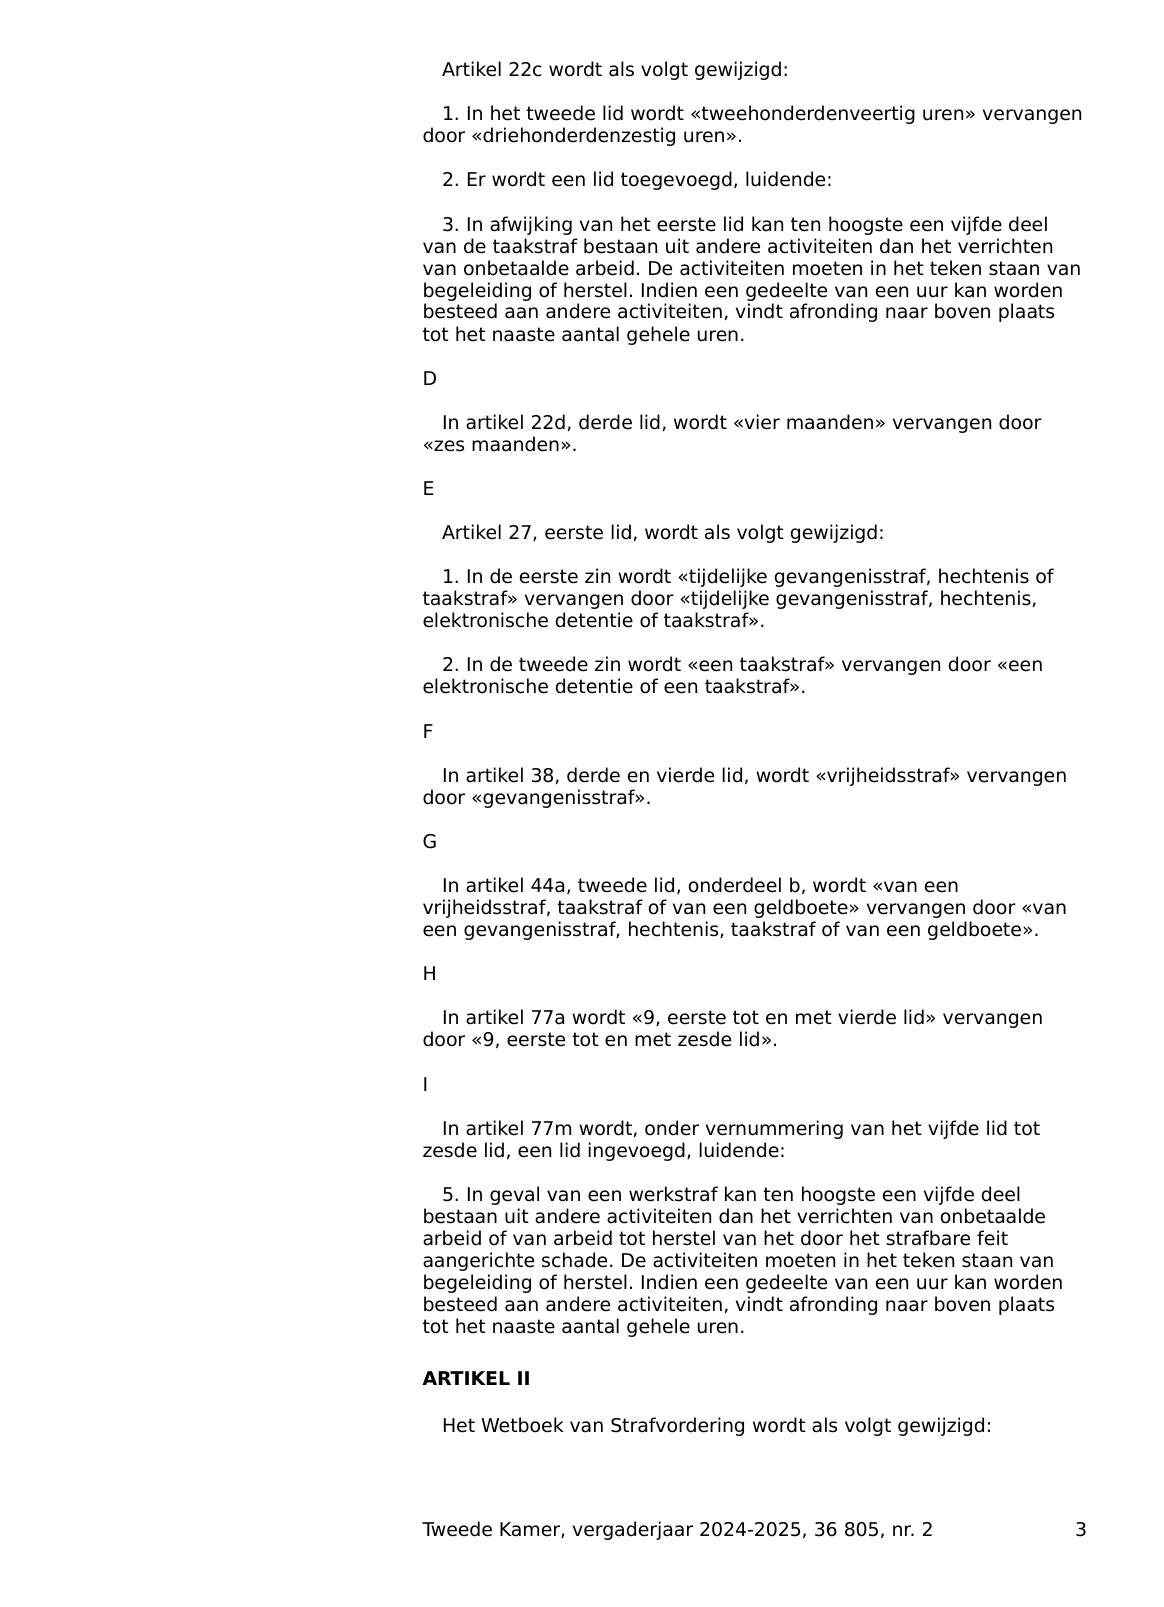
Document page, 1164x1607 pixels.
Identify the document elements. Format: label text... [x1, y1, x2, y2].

text I [422, 1073, 1087, 1095]
text In artikel 44a, tweede lid, onderdeel b, wordt «van een vrijheidsstraf, taakstraf of van een geldboete» vervangen door «van een gevangenisstraf, hechtenis, taakstraf of van een geldboete». [422, 875, 1087, 941]
text In artikel 38, derde en vierde lid, wordt «vrijheidsstraf» vervangen door «gevangenisstraf». [422, 765, 1087, 809]
text 2. Er wordt een lid toegevoegd, luidende: [422, 169, 1087, 191]
text 3. In afwijking van het eerste lid kan ten hoogste een vijfde deel van de taakstraf bestaan uit andere activiteiten dan het verrichten van onbetaalde arbeid. De activiteiten moeten in het teken staan van begeleiding of herstel. Indien een gedeelte van een uur kan worden besteed aan andere activiteiten, vindt afronding naar boven plaats tot het naaste aantal gehele uren. [422, 213, 1087, 345]
text H [422, 963, 1087, 985]
text E [422, 478, 1087, 500]
text Artikel 22c wordt als volgt gewijzigd: [422, 59, 1087, 81]
text 1. In het tweede lid wordt «tweehonderdenveertig uren» vervangen door «driehonderdenzestig uren». [422, 103, 1087, 147]
text 5. In geval van een werkstraf kan ten hoogste een vijfde deel bestaan uit andere activiteiten dan het verrichten van onbetaalde arbeid of van arbeid tot herstel van het door het strafbare feit aangerichte schade. De activiteiten moeten in het teken staan van begeleiding of herstel. Indien een gedeelte van een uur kan worden besteed aan andere activiteiten, vindt afronding naar boven plaats tot het naaste aantal gehele uren. [422, 1184, 1087, 1338]
text 2. In de tweede zin wordt «een taakstraf» vervangen door «een elektronische detentie of een taakstraf». [422, 654, 1087, 698]
text G [422, 831, 1087, 853]
subtitle ARTIKEL II [422, 1368, 1087, 1389]
text F [422, 721, 1087, 742]
text D [422, 368, 1087, 389]
text In artikel 77m wordt, onder vernummering van het vijfde lid tot zesde lid, een lid ingevoegd, luidende: [422, 1118, 1087, 1162]
text Artikel 27, eerste lid, wordt als volgt gewijzigd: [422, 522, 1087, 544]
text In artikel 22d, derde lid, wordt «vier maanden» vervangen door «zes maanden». [422, 412, 1087, 456]
text 1. In de eerste zin wordt «tijdelijke gevangenisstraf, hechtenis of taakstraf» vervangen door «tijdelijke gevangenisstraf, hechtenis, elektronische detentie of taakstraf». [422, 566, 1087, 632]
text In artikel 77a wordt «9, eerste tot en met vierde lid» vervangen door «9, eerste tot en met zesde lid». [422, 1007, 1087, 1051]
text Het Wetboek van Strafvordering wordt als volgt gewijzigd: [422, 1414, 1087, 1437]
